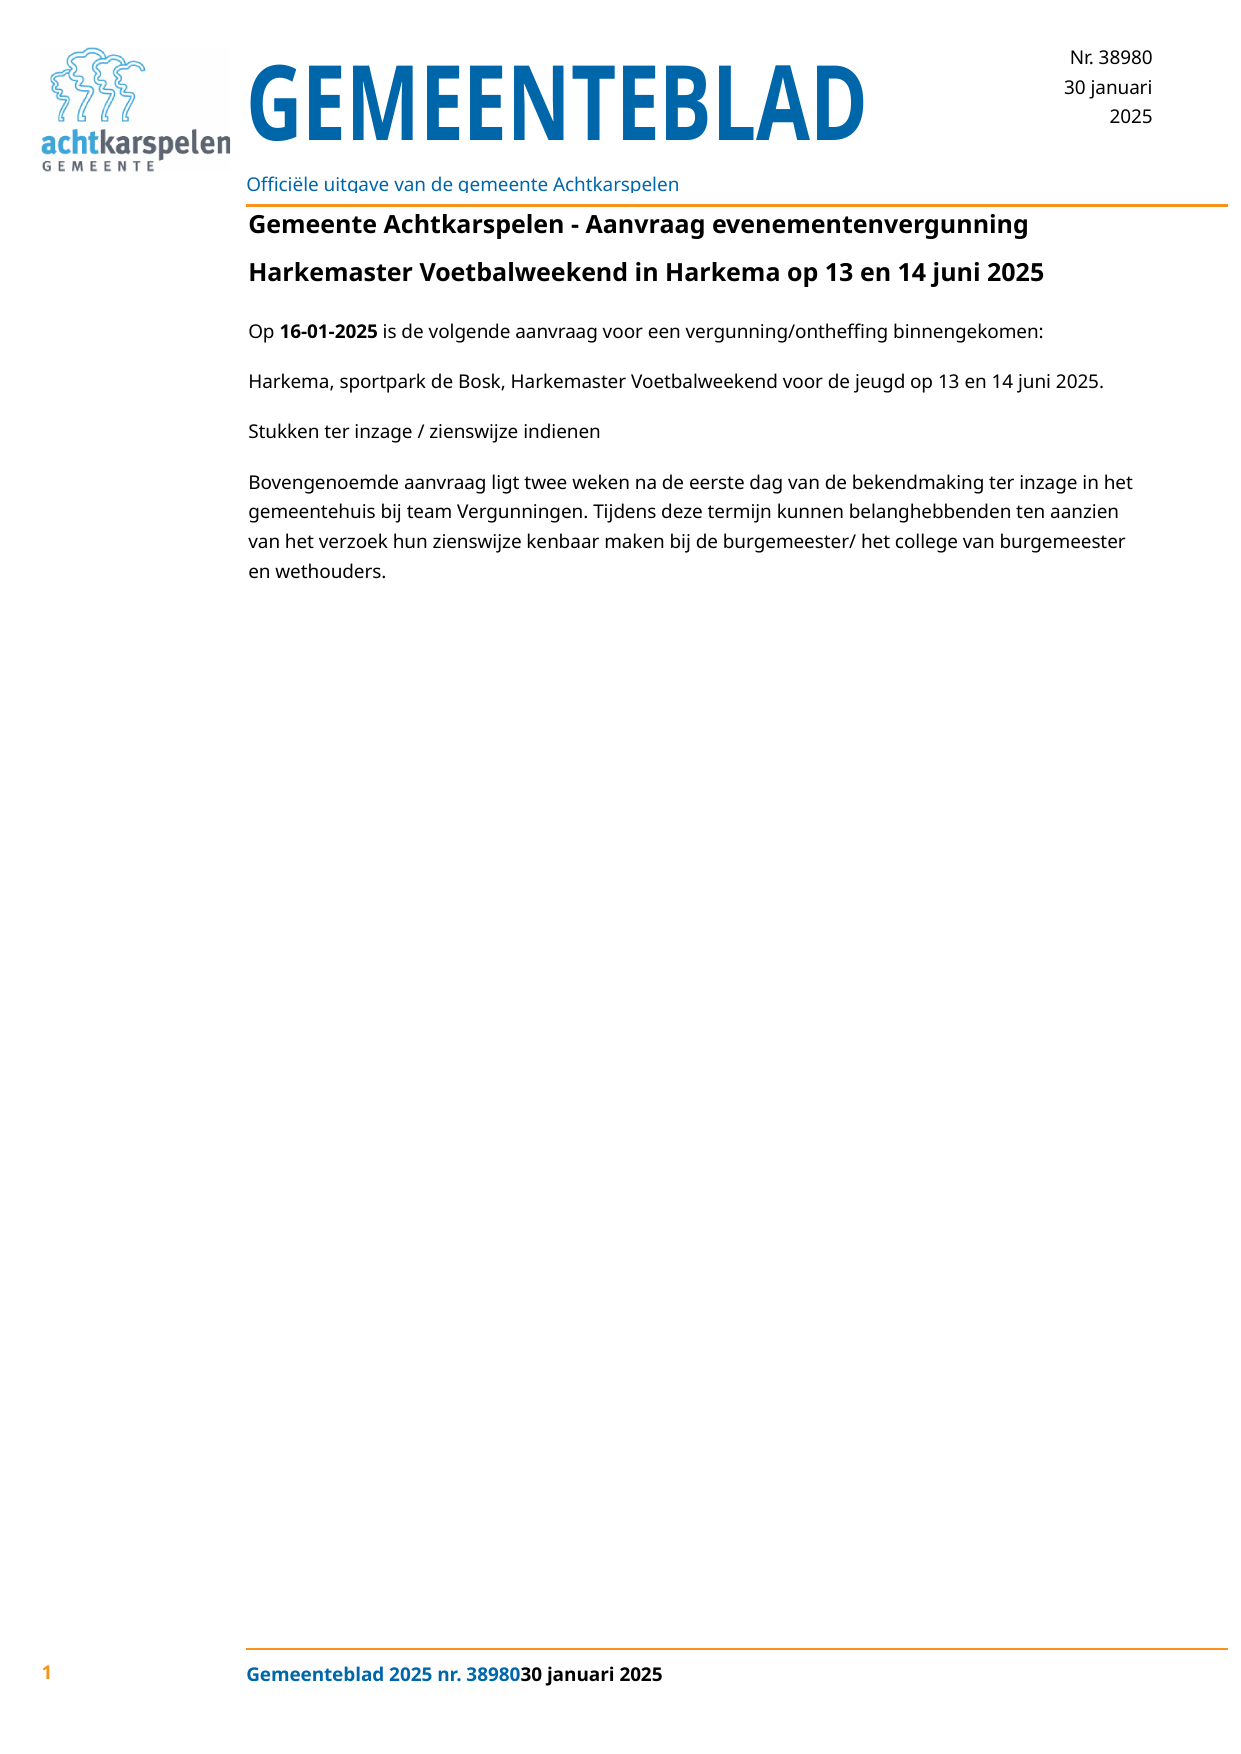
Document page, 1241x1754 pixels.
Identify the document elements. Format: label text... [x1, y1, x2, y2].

text Op 16-01-2025 is de volgende aanvraag voor een vergunning/ontheffing binnengekomen: [248, 318, 1152, 344]
picture [41, 47, 231, 172]
text Gemeente Achtkarspelen - Aanvraag evenementenvergunning Harkemaster Voetbalweekend in Harkema op 13 en 14 juni 2025 [248, 207, 1152, 288]
text Harkema, sportpark de Bosk, Harkemaster Voetbalweekend voor de jeugd op 13 en 14 juni 2025. [248, 368, 1152, 394]
text Bovengenoemde aanvraag ligt twee weken na de eerste dag van de bekendmaking ter inzage in het gemeentehuis bij team Vergunningen. Tijdens deze termijn kunnen belanghebbenden ten aanzien van het verzoek hun zienswijze kenbaar maken bij de burgemeester/ het college van burgemeester en wethouders. [248, 469, 1152, 584]
text Stukken ter inzage / zienswijze indienen [248, 419, 1152, 444]
